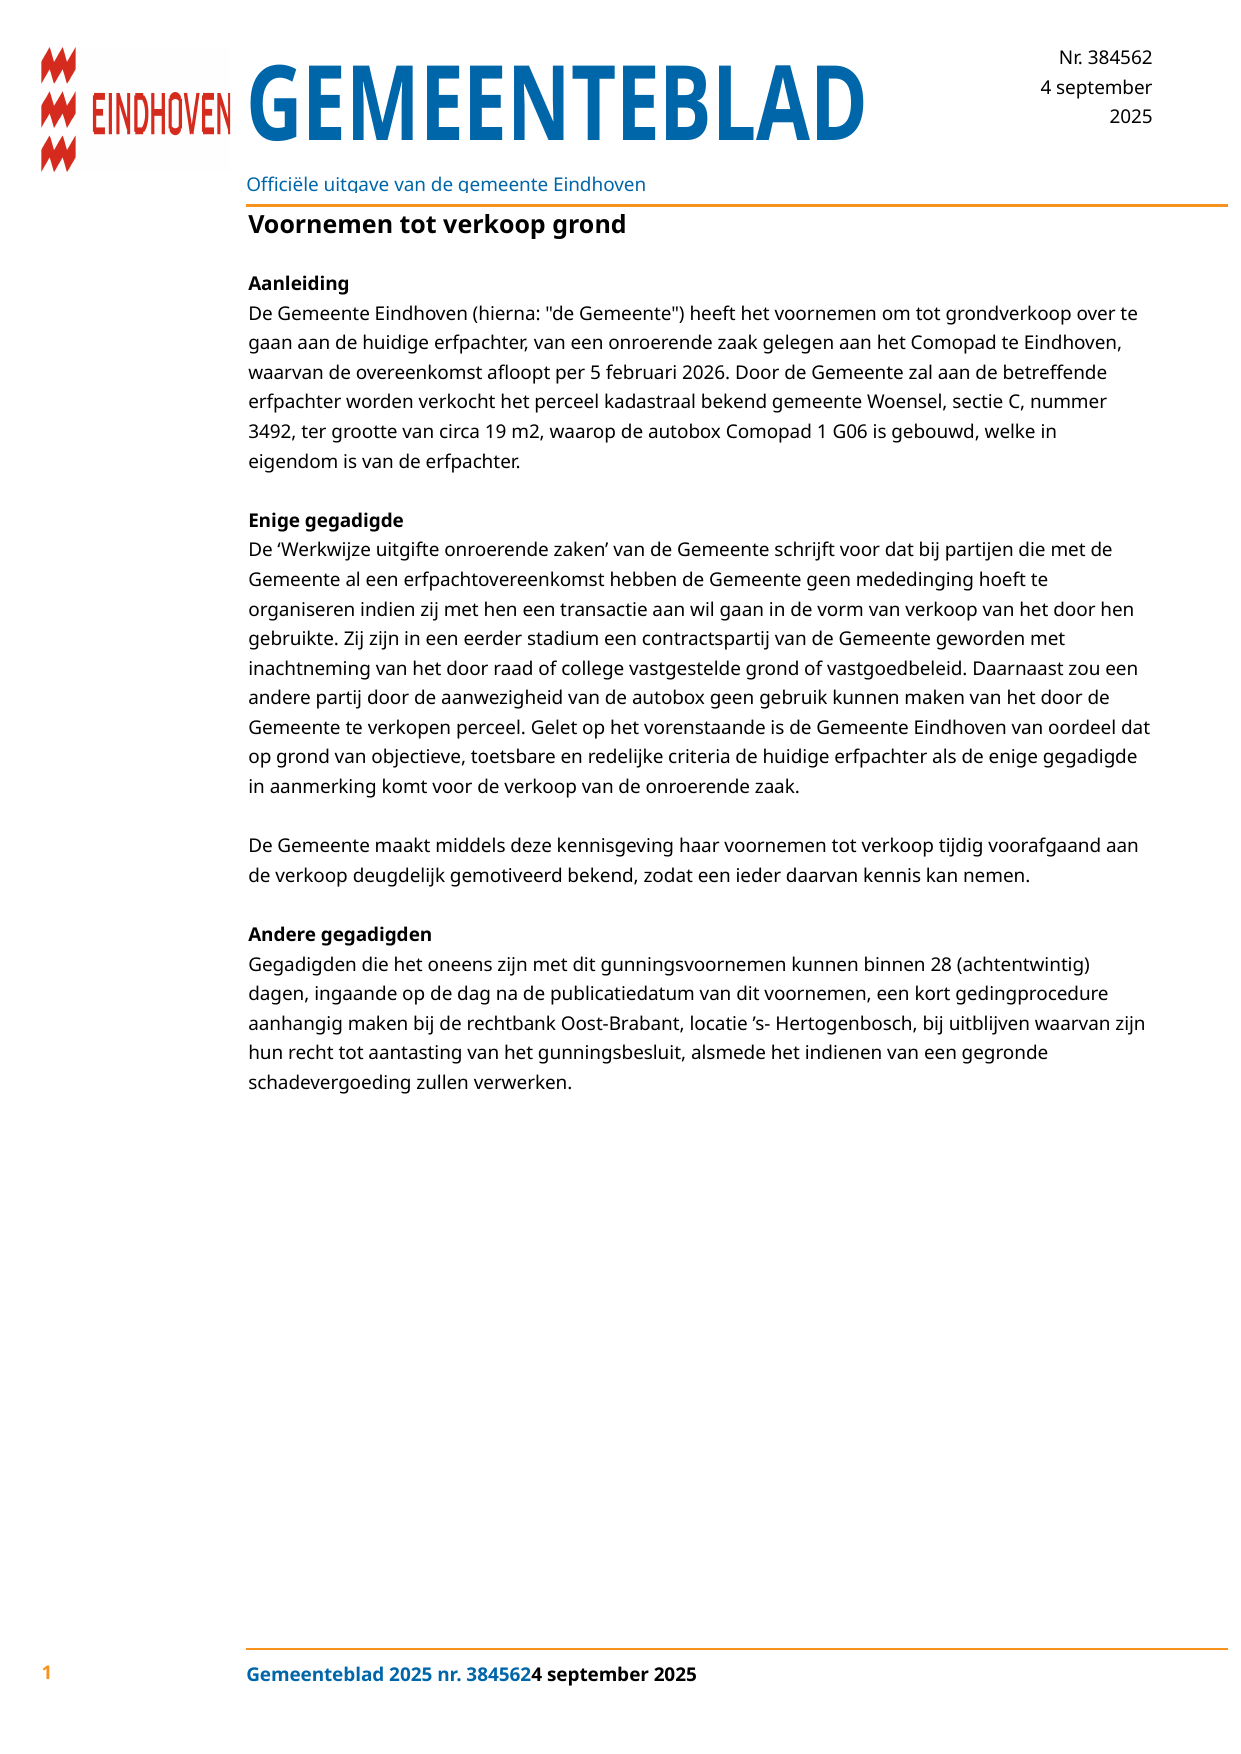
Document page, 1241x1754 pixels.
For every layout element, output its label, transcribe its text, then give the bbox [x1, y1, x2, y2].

text De ‘Werkwijze uitgifte onroerende zaken’ van de Gemeente schrijft voor dat bij partijen die met de Gemeente al een erfpachtovereenkomst hebben de Gemeente geen mededinging hoeft te organiseren indien zij met hen een transactie aan wil gaan in de vorm van verkoop van het door hen gebruikte. Zij zijn in een eerder stadium een contractspartij van de Gemeente geworden met inachtneming van het door raad of college vastgestelde grond of vastgoedbeleid. Daarnaast zou een andere partij door de aanwezigheid van de autobox geen gebruik kunnen maken van het door de Gemeente te verkopen perceel. Gelet op het vorenstaande is de Gemeente Eindhoven van oordeel dat op grond van objectieve, toetsbare en redelijke criteria de huidige erfpachter als de enige gegadigde in aanmerking komt voor de verkoop van de onroerende zaak. [248, 537, 1152, 799]
text Enige gegadigde [248, 507, 1152, 533]
text De Gemeente maakt middels deze kennisgeving haar voornemen tot verkoop tijdig voorafgaand aan de verkoop deugdelijk gemotiveerd bekend, zodat een ieder daarvan kennis kan nemen. [248, 832, 1152, 888]
picture [41, 47, 231, 172]
text Aanleiding [248, 270, 1152, 296]
text Voornemen tot verkoop grond [248, 207, 1152, 241]
text De Gemeente Eindhoven (hierna: "de Gemeente") heeft het voornemen om tot grondverkoop over te gaan aan de huidige erfpachter, van een onroerende zaak gelegen aan het Comopad te Eindhoven, waarvan de overeenkomst afloopt per 5 februari 2026. Door de Gemeente zal aan de betreffende erfpachter worden verkocht het perceel kadastraal bekend gemeente Woensel, sectie C, nummer 3492, ter grootte van circa 19 m2, waarop de autobox Comopad 1 G06 is gebouwd, welke in eigendom is van de erfpachter. [248, 300, 1152, 473]
text Gegadigden die het oneens zijn met dit gunningsvoornemen kunnen binnen 28 (achtentwintig) dagen, ingaande op de dag na de publicatiedatum van dit voornemen, een kort gedingprocedure aanhangig maken bij de rechtbank Oost-Brabant, locatie ’s- Hertogenbosch, bij uitblijven waarvan zijn hun recht tot aantasting van het gunningsbesluit, alsmede het indienen van een gegronde schadevergoeding zullen verwerken. [248, 951, 1152, 1095]
text Andere gegadigden [248, 921, 1152, 947]
